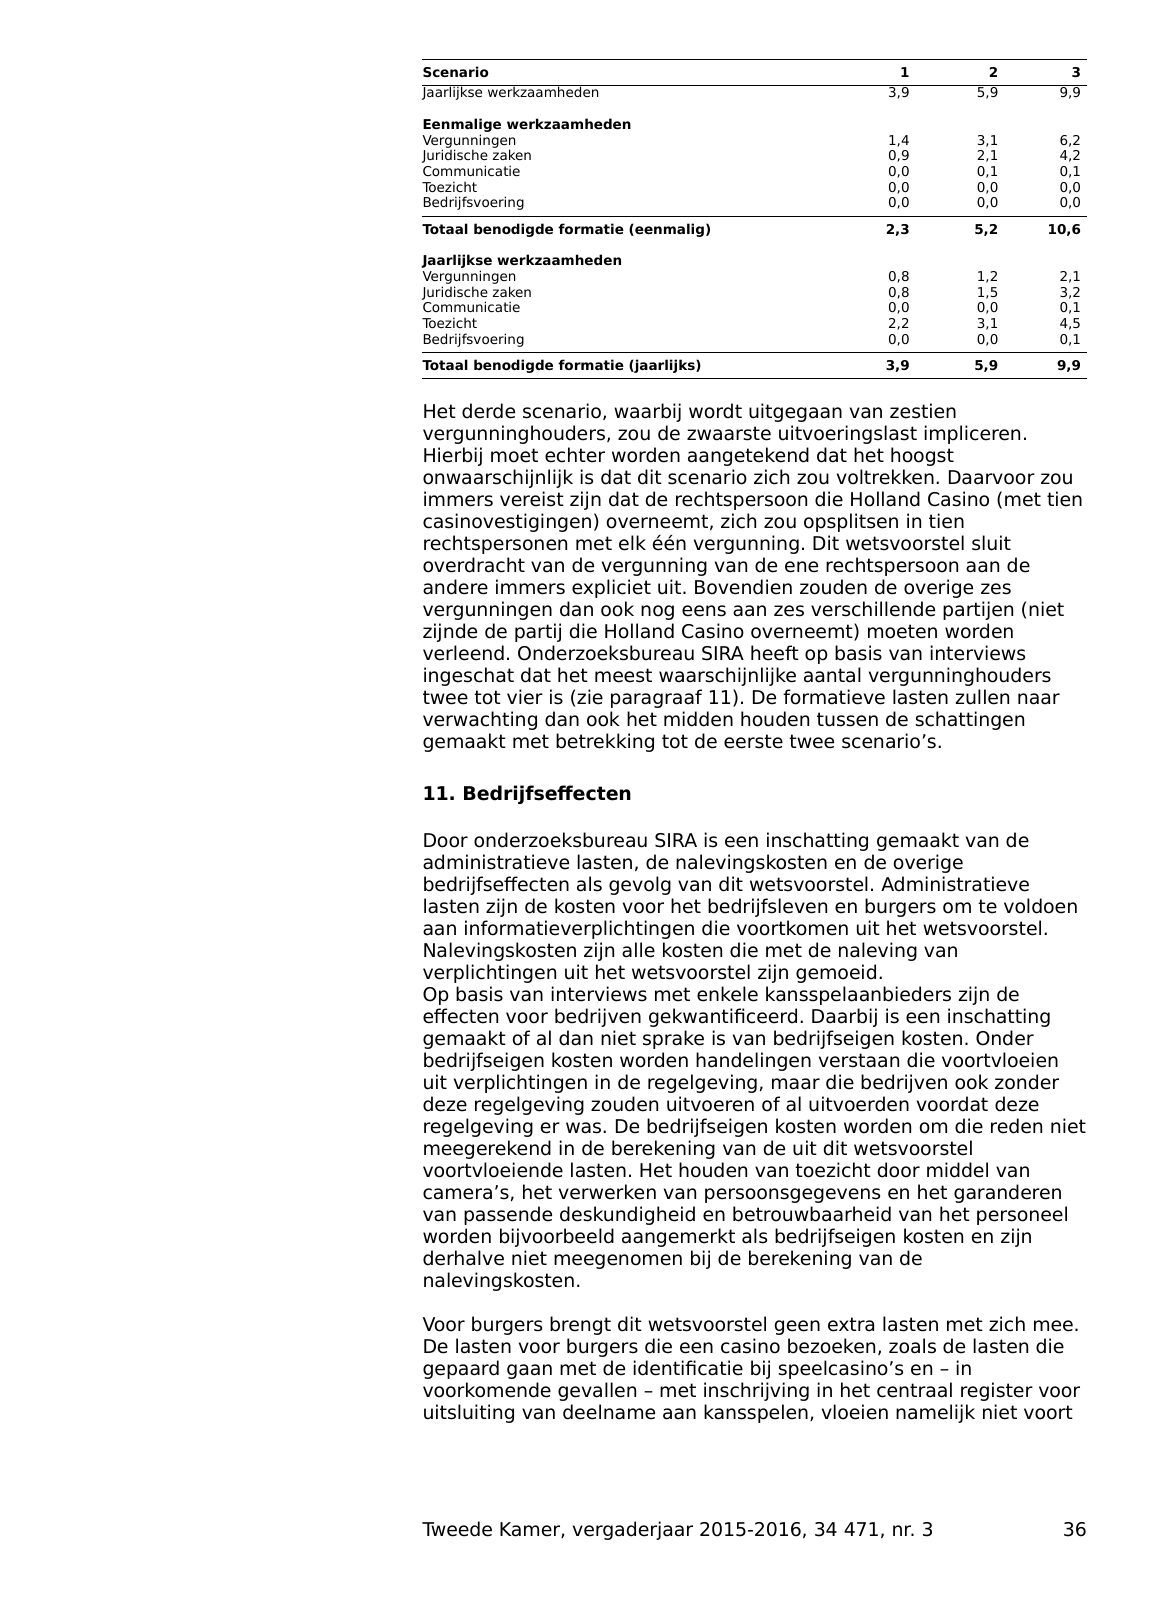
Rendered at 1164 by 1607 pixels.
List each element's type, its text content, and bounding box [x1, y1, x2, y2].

table_cell 0,1 [1004, 300, 1087, 316]
table_cell 0,1 [1004, 164, 1087, 179]
table_cell [1004, 101, 1087, 117]
table_cell 2,1 [1004, 269, 1087, 284]
table_cell 3,9 [827, 353, 915, 378]
table_cell Jaarlijkse werkzaamheden [422, 253, 827, 269]
table_cell 0,0 [827, 300, 915, 316]
table_cell 0,9 [827, 148, 915, 164]
table_cell Juridische zaken [422, 148, 827, 164]
table_cell Eenmalige werkzaamheden [422, 117, 827, 132]
table_cell 9,9 [1004, 353, 1087, 378]
table_cell 0,0 [915, 180, 1004, 195]
table_cell Vergunningen [422, 133, 827, 148]
table_cell 0,0 [1004, 195, 1087, 216]
table_cell 0,0 [915, 332, 1004, 352]
table_cell 4,2 [1004, 148, 1087, 164]
table_cell Toezicht [422, 180, 827, 195]
table_cell 6,2 [1004, 133, 1087, 148]
table_cell 0,1 [1004, 332, 1087, 352]
table_cell [827, 101, 915, 117]
table_header Scenario [422, 60, 827, 85]
table_cell 5,9 [915, 353, 1004, 378]
table_cell Jaarlijkse werkzaamheden [422, 86, 827, 101]
text Het derde scenario, waarbij wordt uitgegaan van zestien vergunninghouders, zou de zwaarste uitvoeringslast impliceren. Hierbij moet echter worden aangetekend dat het hoogst onwaarschijnlijk is dat dit scenario zich zou voltrekken. Daarvoor zou immers vereist zijn dat de rechtspersoon die Holland Casino (met tien casinovestigingen) overneemt, zich zou opsplitsen in tien rechtspersonen met elk één vergunning. Dit wetsvoorstel sluit overdracht van de vergunning van de ene rechtspersoon aan de andere immers expliciet uit. Bovendien zouden de overige zes vergunningen dan ook nog eens aan zes verschillende partijen (niet zijnde de partij die Holland Casino overneemt) moeten worden verleend. Onderzoeksbureau SIRA heeft op basis van interviews ingeschat dat het meest waarschijnlijke aantal vergunninghouders twee tot vier is (zie paragraaf 11). De formatieve lasten zullen naar verwachting dan ook het midden houden tussen de schattingen gemaakt met betrekking tot de eerste twee scenario’s. [422, 401, 1087, 753]
table_cell 1,4 [827, 133, 915, 148]
table_cell [827, 237, 915, 253]
table_cell 0,0 [915, 300, 1004, 316]
table_cell Bedrijfsvoering [422, 195, 827, 216]
table_cell Bedrijfsvoering [422, 332, 827, 352]
table_cell [1004, 253, 1087, 269]
table_cell 0,0 [827, 164, 915, 179]
table_cell 3,1 [915, 316, 1004, 332]
table_cell 3,1 [915, 133, 1004, 148]
table_cell Communicatie [422, 164, 827, 179]
subtitle 11. Bedrijfseffecten [422, 783, 1087, 805]
table_cell [827, 117, 915, 132]
table_cell 2,3 [827, 217, 915, 237]
table_cell 0,0 [915, 195, 1004, 216]
table_header 3 [1004, 60, 1087, 85]
table_cell [1004, 117, 1087, 132]
table_cell [422, 237, 827, 253]
table_cell [827, 253, 915, 269]
table_cell 5,9 [915, 86, 1004, 101]
table_cell 2,1 [915, 148, 1004, 164]
table_cell 0,0 [1004, 180, 1087, 195]
table_cell 1,2 [915, 269, 1004, 284]
table_cell Totaal benodigde formatie (eenmalig) [422, 217, 827, 237]
table_cell [1004, 237, 1087, 253]
table_cell 5,2 [915, 217, 1004, 237]
table_cell 4,5 [1004, 316, 1087, 332]
text Door onderzoeksbureau SIRA is een inschatting gemaakt van de administratieve lasten, de nalevingskosten en de overige bedrijfseffecten als gevolg van dit wetsvoorstel. Administratieve lasten zijn de kosten voor het bedrijfsleven en burgers om te voldoen aan informatieverplichtingen die voortkomen uit het wetsvoorstel. Nalevingskosten zijn alle kosten die met de naleving van verplichtingen uit het wetsvoorstel zijn gemoeid. [422, 830, 1087, 984]
table_cell 0,1 [915, 164, 1004, 179]
table_cell 3,2 [1004, 284, 1087, 300]
text Voor burgers brengt dit wetsvoorstel geen extra lasten met zich mee. De lasten voor burgers die een casino bezoeken, zoals de lasten die gepaard gaan met de identificatie bij speelcasino’s en – in voorkomende gevallen – met inschrijving in het centraal register voor uitsluiting van deelname aan kansspelen, vloeien namelijk niet voort [422, 1314, 1087, 1424]
table_cell Toezicht [422, 316, 827, 332]
table_cell Communicatie [422, 300, 827, 316]
table_cell Vergunningen [422, 269, 827, 284]
table_cell Juridische zaken [422, 284, 827, 300]
table_cell 0,8 [827, 284, 915, 300]
table_cell [422, 101, 827, 117]
table_cell Totaal benodigde formatie (jaarlijks) [422, 353, 827, 378]
table_cell 9,9 [1004, 86, 1087, 101]
table_cell [915, 117, 1004, 132]
table_cell [915, 253, 1004, 269]
text Op basis van interviews met enkele kansspelaanbieders zijn de effecten voor bedrijven gekwantificeerd. Daarbij is een inschatting gemaakt of al dan niet sprake is van bedrijfseigen kosten. Onder bedrijfseigen kosten worden handelingen verstaan die voortvloeien uit verplichtingen in de regelgeving, maar die bedrijven ook zonder deze regelgeving zouden uitvoeren of al uitvoerden voordat deze regelgeving er was. De bedrijfseigen kosten worden om die reden niet meegerekend in de berekening van de uit dit wetsvoorstel voortvloeiende lasten. Het houden van toezicht door middel van camera’s, het verwerken van persoonsgegevens en het garanderen van passende deskundigheid en betrouwbaarheid van het personeel worden bijvoorbeeld aangemerkt als bedrijfseigen kosten en zijn derhalve niet meegenomen bij de berekening van de nalevingskosten. [422, 984, 1087, 1292]
table_cell 0,0 [827, 180, 915, 195]
table_cell 3,9 [827, 86, 915, 101]
table_cell 10,6 [1004, 217, 1087, 237]
table_header 2 [915, 60, 1004, 85]
table_cell 1,5 [915, 284, 1004, 300]
table_header 1 [827, 60, 915, 85]
table_cell 0,0 [827, 195, 915, 216]
table_cell 0,0 [827, 332, 915, 352]
table_cell [915, 101, 1004, 117]
table_cell 2,2 [827, 316, 915, 332]
table_cell 0,8 [827, 269, 915, 284]
table_cell [915, 237, 1004, 253]
